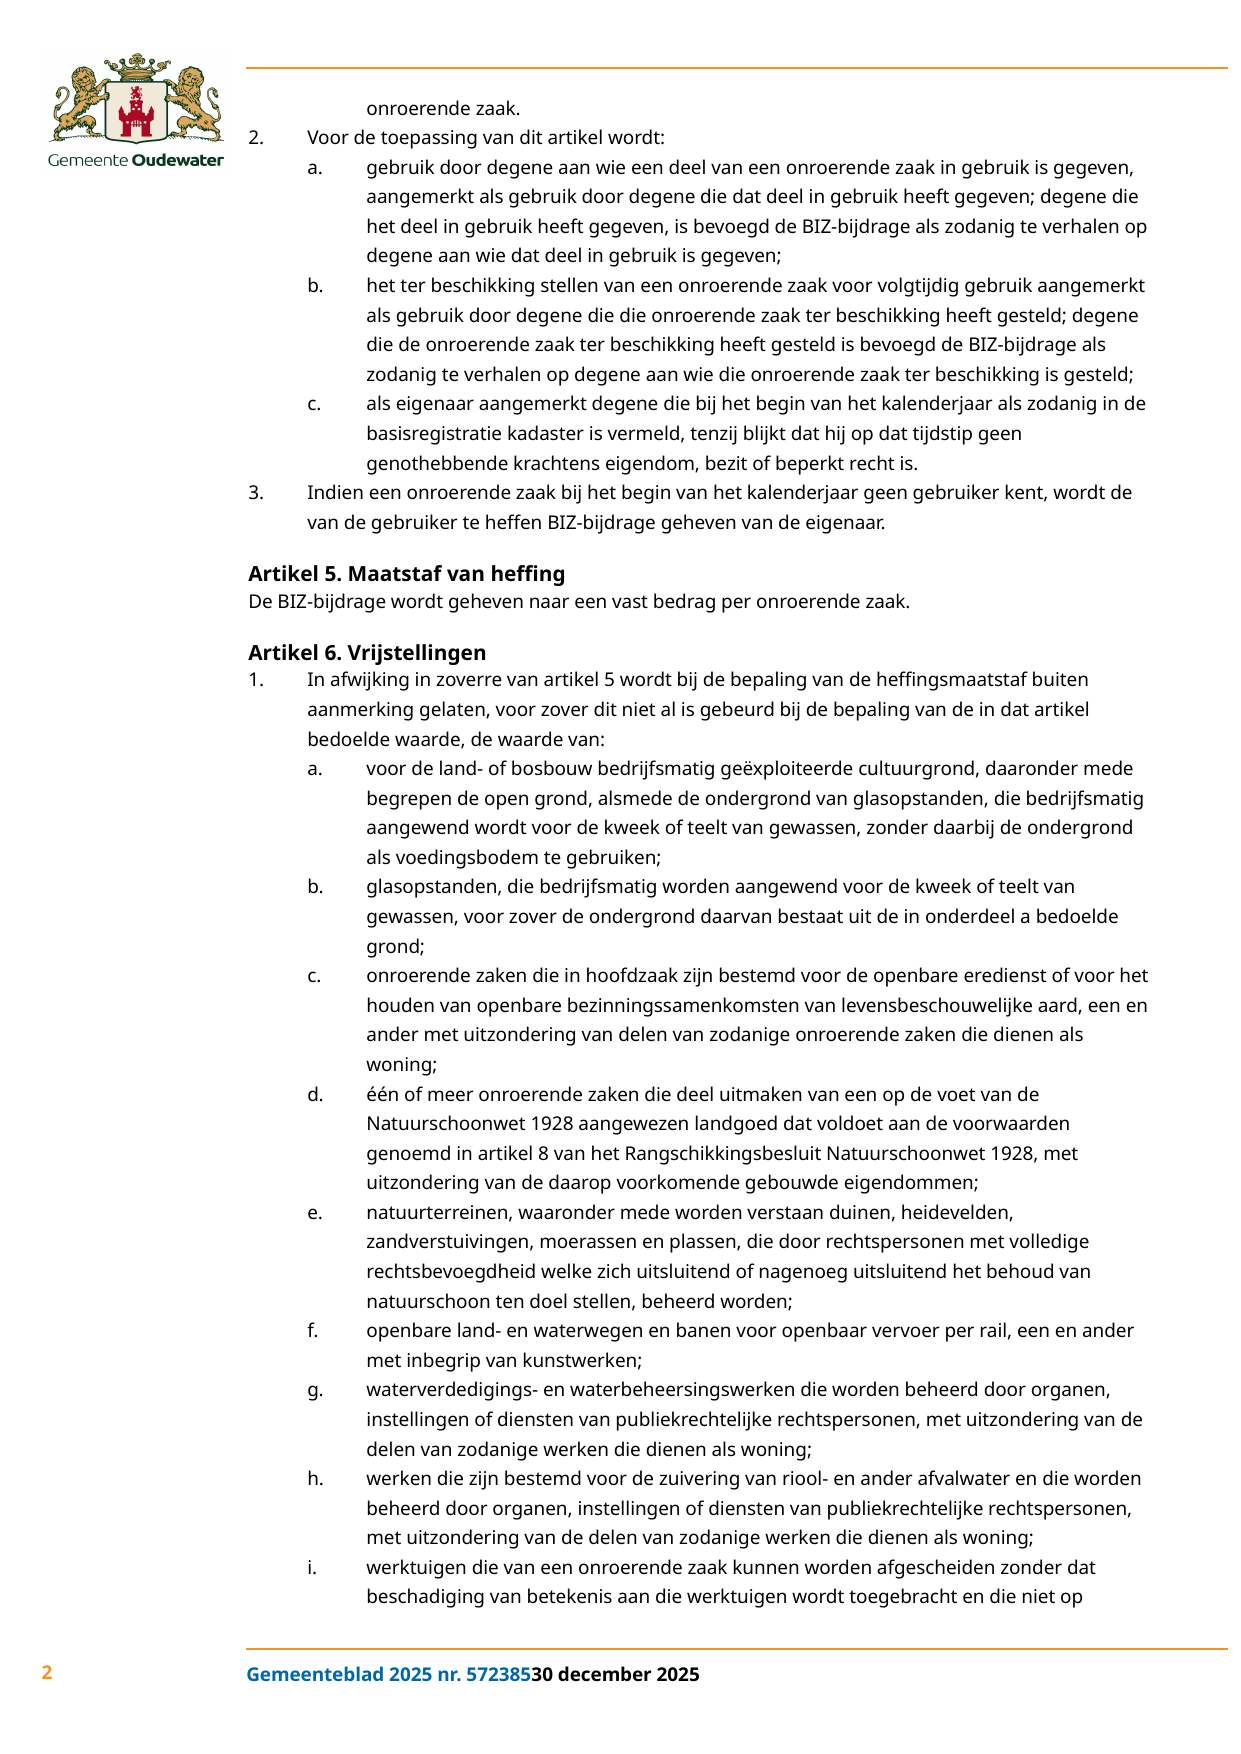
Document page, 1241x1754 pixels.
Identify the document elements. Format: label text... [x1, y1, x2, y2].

list natuurterreinen, waaronder mede worden verstaan duinen, heidevelden, zandverstuivingen, moerassen en plassen, die door rechtspersonen met volledige rechtsbevoegdheid welke zich uitsluitend of nagenoeg uitsluitend het behoud van natuurschoon ten doel stellen, beheerd worden; [307, 1199, 1152, 1314]
picture [41, 47, 231, 172]
list In afwijking in zoverre van artikel 5 wordt bij de bepaling van de heffingsmaatstaf buiten aanmerking gelaten, voor zover dit niet al is gebeurd bij de bepaling van de in dat artikel bedoelde waarde, de waarde van: [248, 667, 1152, 752]
list Indien een onroerende zaak bij het begin van het kalenderjaar geen gebruiker kent, wordt de van de gebruiker te heffen BIZ-bijdrage geheven van de eigenaar. [248, 479, 1152, 535]
list werken die zijn bestemd voor de zuivering van riool- en ander afvalwater en die worden beheerd door organen, instellingen of diensten van publiekrechtelijke rechtspersonen, met uitzondering van de delen van zodanige werken die dienen als woning; [307, 1465, 1152, 1550]
list Voor de toepassing van dit artikel wordt: [248, 124, 1152, 150]
text Artikel 5. Maatstaf van heffing [248, 559, 1152, 588]
list openbare land- en waterwegen en banen voor openbaar vervoer per rail, een en ander met inbegrip van kunstwerken; [307, 1317, 1152, 1373]
list werktuigen die van een onroerende zaak kunnen worden afgescheiden zonder dat beschadiging van betekenis aan die werktuigen wordt toegebracht en die niet op [307, 1554, 1152, 1609]
list gebruik door degene aan wie een deel van een onroerende zaak in gebruik is gegeven, aangemerkt als gebruik door degene die dat deel in gebruik heeft gegeven; degene die het deel in gebruik heeft gegeven, is bevoegd de BIZ-bijdrage als zodanig te verhalen op degene aan wie dat deel in gebruik is gegeven; [307, 154, 1152, 268]
list waterverdedigings- en waterbeheersingswerken die worden beheerd door organen, instellingen of diensten van publiekrechtelijke rechtspersonen, met uitzondering van de delen van zodanige werken die dienen als woning; [307, 1377, 1152, 1462]
list onroerende zaak. [307, 95, 1152, 121]
list één of meer onroerende zaken die deel uitmaken van een op de voet van de Natuurschoonwet 1928 aangewezen landgoed dat voldoet aan de voorwaarden genoemd in artikel 8 van het Rangschikkingsbesluit Natuurschoonwet 1928, met uitzondering van de daarop voorkomende gebouwde eigendommen; [307, 1081, 1152, 1195]
list voor de land- of bosbouw bedrijfsmatig geëxploiteerde cultuurgrond, daaronder mede begrepen de open grond, alsmede de ondergrond van glasopstanden, die bedrijfsmatig aangewend wordt voor de kweek of teelt van gewassen, zonder daarbij de ondergrond als voedingsbodem te gebruiken; [307, 755, 1152, 870]
text De BIZ-bijdrage wordt geheven naar een vast bedrag per onroerende zaak. [248, 588, 1152, 613]
text Artikel 6. Vrijstellingen [248, 638, 1152, 667]
list onroerende zaken die in hoofdzaak zijn bestemd voor de openbare eredienst of voor het houden van openbare bezinningssamenkomsten van levensbeschouwelijke aard, een en ander met uitzondering van delen van zodanige onroerende zaken die dienen als woning; [307, 962, 1152, 1077]
list glasopstanden, die bedrijfsmatig worden aangewend voor de kweek of teelt van gewassen, voor zover de ondergrond daarvan bestaat uit de in onderdeel a bedoelde grond; [307, 874, 1152, 959]
list het ter beschikking stellen van een onroerende zaak voor volgtijdig gebruik aangemerkt als gebruik door degene die die onroerende zaak ter beschikking heeft gesteld; degene die de onroerende zaak ter beschikking heeft gesteld is bevoegd de BIZ-bijdrage als zodanig te verhalen op degene aan wie die onroerende zaak ter beschikking is gesteld; [307, 272, 1152, 387]
list als eigenaar aangemerkt degene die bij het begin van het kalenderjaar als zodanig in de basisregistratie kadaster is vermeld, tenzij blijkt dat hij op dat tijdstip geen genothebbende krachtens eigendom, bezit of beperkt recht is. [307, 391, 1152, 476]
